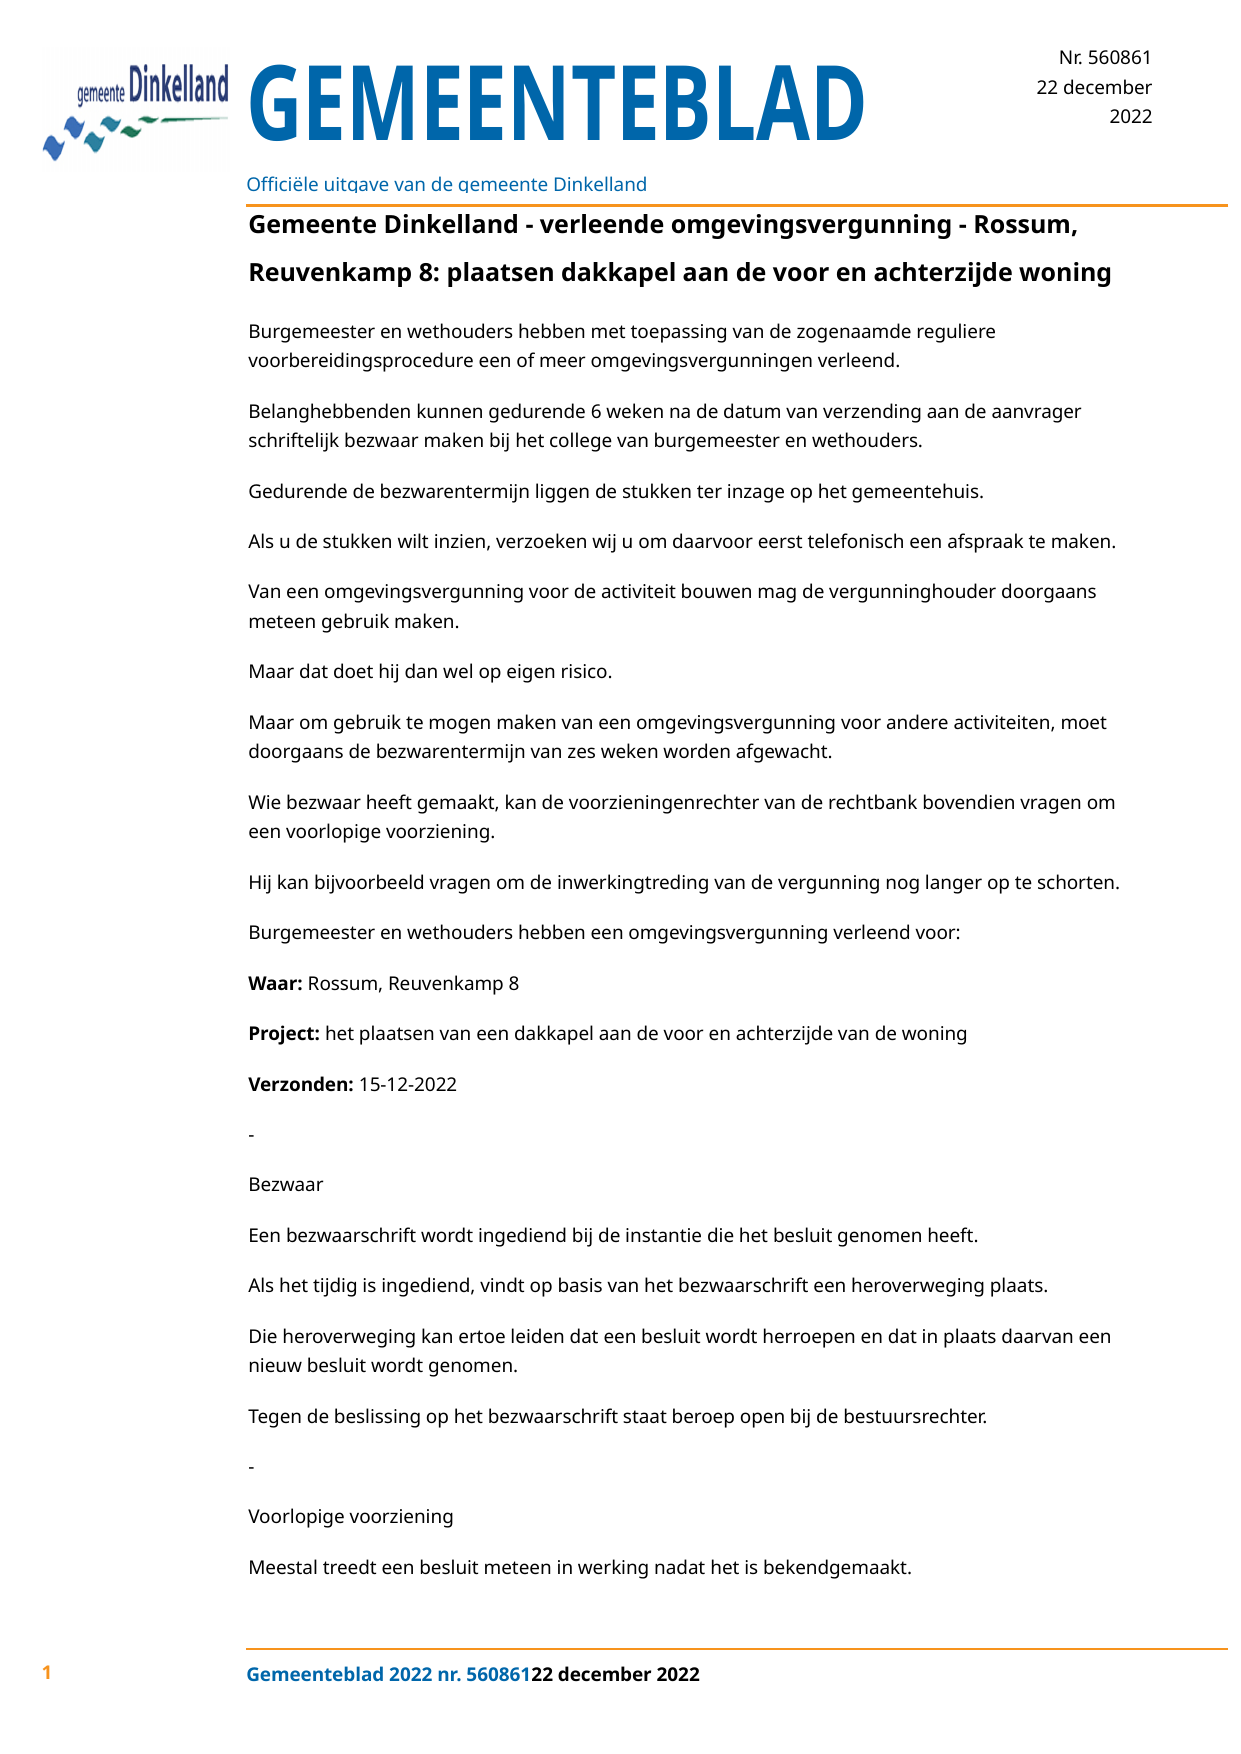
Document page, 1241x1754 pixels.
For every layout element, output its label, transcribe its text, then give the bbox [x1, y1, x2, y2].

text Voorlopige voorziening [248, 1504, 1152, 1529]
text Verzonden: 15-12-2022 [248, 1071, 1152, 1097]
text Wie bezwaar heeft gemaakt, kan de voorzieningenrechter van de rechtbank bovendien vragen om een voorlopige voorziening. [248, 789, 1152, 844]
text - [248, 1121, 1152, 1147]
text Hij kan bijvoorbeeld vragen om de inwerkingtreding van de vergunning nog langer op te schorten. [248, 869, 1152, 895]
text Maar om gebruik te mogen maken van een omgevingsvergunning voor andere activiteiten, moet doorgaans de bezwarentermijn van zes weken worden afgewacht. [248, 709, 1152, 764]
text - [248, 1453, 1152, 1479]
text Gedurende de bezwarentermijn liggen de stukken ter inzage op het gemeentehuis. [248, 478, 1152, 504]
text Van een omgevingsvergunning voor de activiteit bouwen mag de vergunninghouder doorgaans meteen gebruik maken. [248, 579, 1152, 634]
text Belanghebbenden kunnen gedurende 6 weken na de datum van verzending aan de aanvrager schriftelijk bezwaar maken bij het college van burgemeester en wethouders. [248, 398, 1152, 453]
text Burgemeester en wethouders hebben een omgevingsvergunning verleend voor: [248, 919, 1152, 945]
text Project: het plaatsen van een dakkapel aan de voor en achterzijde van de woning [248, 1020, 1152, 1046]
text Waar: Rossum, Reuvenkamp 8 [248, 970, 1152, 996]
text Maar dat doet hij dan wel op eigen risico. [248, 659, 1152, 684]
text Meestal treedt een besluit meteen in werking nadat het is bekendgemaakt. [248, 1554, 1152, 1580]
text Burgemeester en wethouders hebben met toepassing van de zogenaamde reguliere voorbereidingsprocedure een of meer omgevingsvergunningen verleend. [248, 318, 1152, 373]
text Een bezwaarschrift wordt ingediend bij de instantie die het besluit genomen heeft. [248, 1222, 1152, 1248]
text Gemeente Dinkelland - verleende omgevingsvergunning - Rossum, Reuvenkamp 8: plaatsen dakkapel aan de voor en achterzijde woning [248, 207, 1152, 288]
text Tegen de beslissing op het bezwaarschrift staat beroep open bij de bestuursrechter. [248, 1403, 1152, 1429]
text Als het tijdig is ingediend, vindt op basis van het bezwaarschrift een heroverweging plaats. [248, 1272, 1152, 1298]
text Bezwaar [248, 1172, 1152, 1197]
text Als u de stukken wilt inzien, verzoeken wij u om daarvoor eerst telefonisch een afspraak te maken. [248, 528, 1152, 554]
picture [41, 47, 231, 172]
text Die heroverweging kan ertoe leiden dat een besluit wordt herroepen en dat in plaats daarvan een nieuw besluit wordt genomen. [248, 1323, 1152, 1378]
